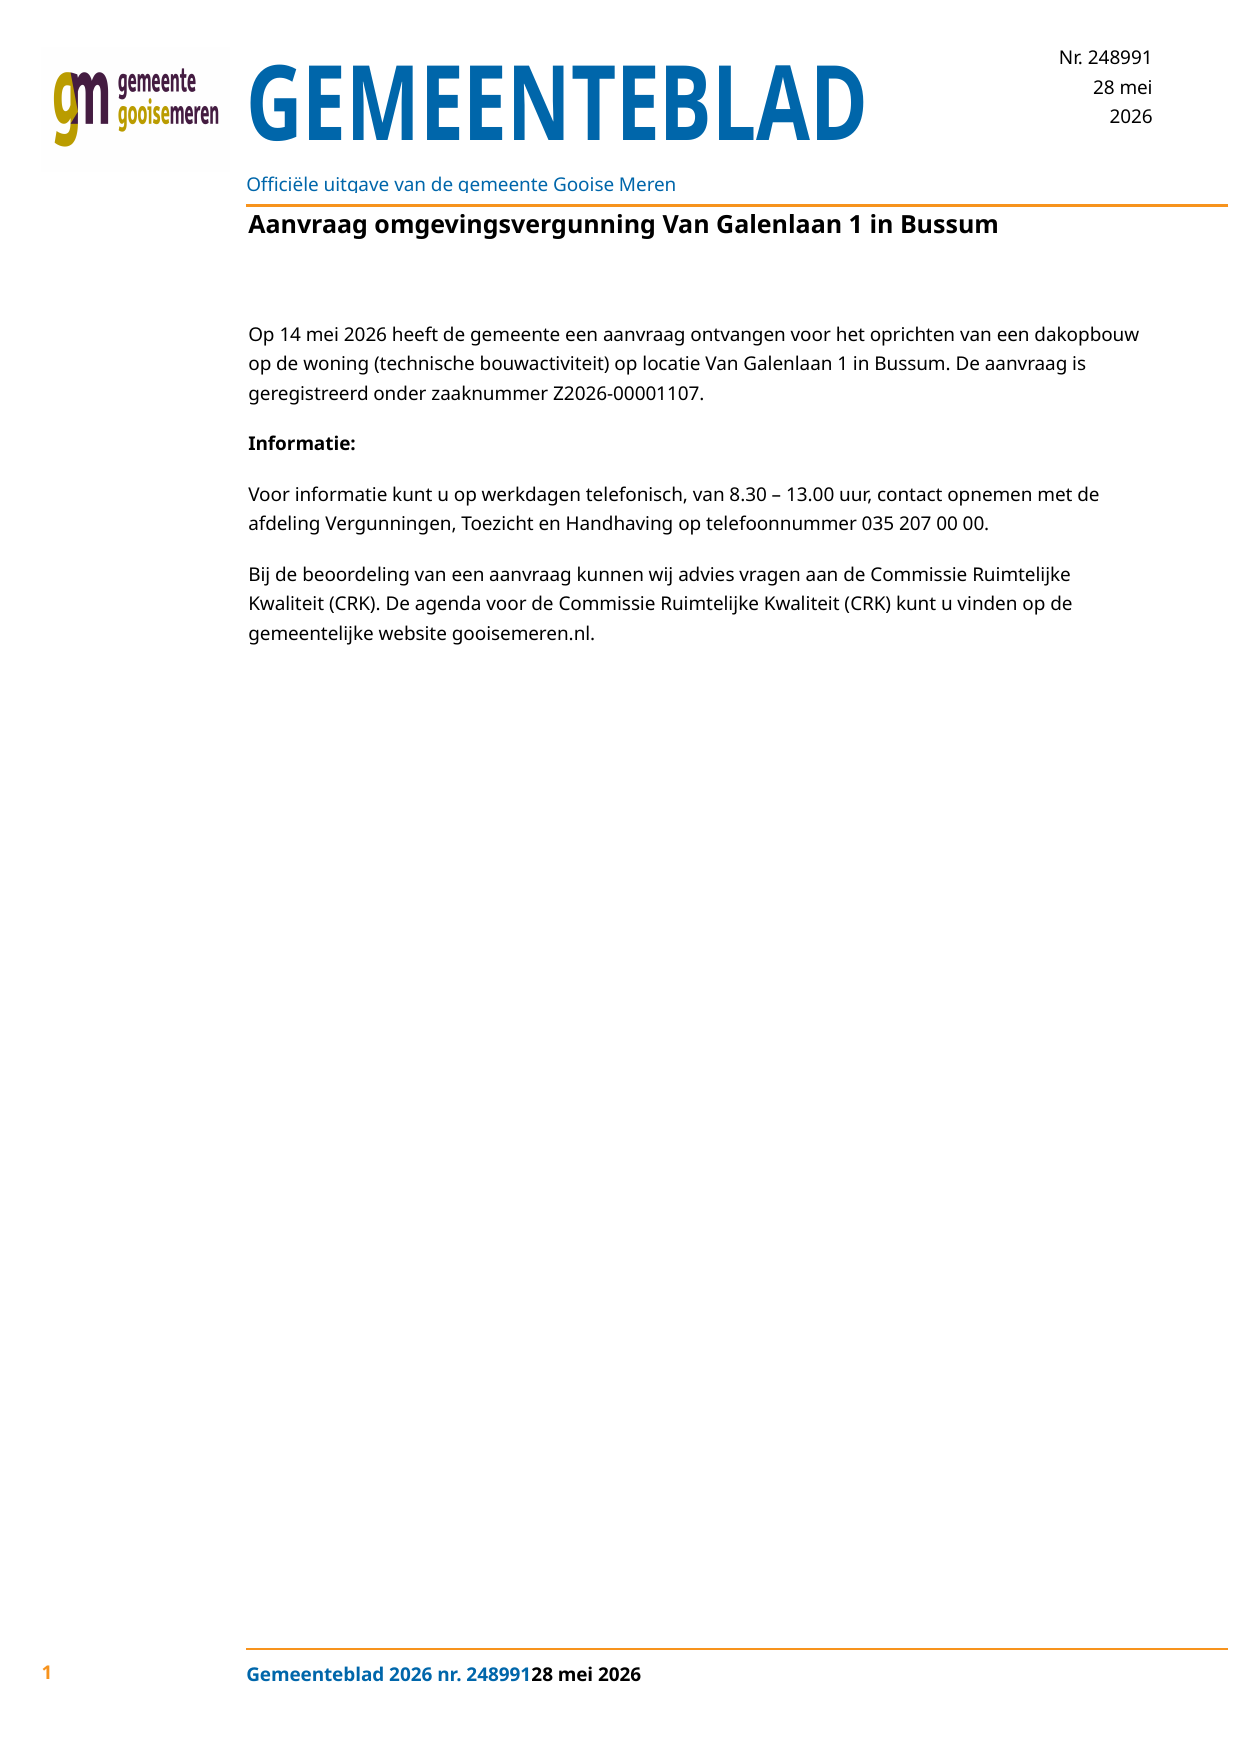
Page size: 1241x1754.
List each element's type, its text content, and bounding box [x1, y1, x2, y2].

text Informatie: [248, 430, 1152, 456]
text Aanvraag omgevingsvergunning Van Galenlaan 1 in Bussum [248, 207, 1152, 241]
text Voor informatie kunt u op werkdagen telefonisch, van 8.30 – 13.00 uur, contact opnemen met de afdeling Vergunningen, Toezicht en Handhaving op telefoonnummer 035 207 00 00. [248, 481, 1152, 536]
text Op 14 mei 2026 heeft de gemeente een aanvraag ontvangen voor het oprichten van een dakopbouw op de woning (technische bouwactiviteit) op locatie Van Galenlaan 1 in Bussum. De aanvraag is geregistreerd onder zaaknummer Z2026-00001107. [248, 321, 1152, 406]
text Bij de beoordeling van een aanvraag kunnen wij advies vragen aan de Commissie Ruimtelijke Kwaliteit (CRK). De agenda voor de Commissie Ruimtelijke Kwaliteit (CRK) kunt u vinden op de gemeentelijke website gooisemeren.nl. [248, 561, 1152, 646]
picture [41, 47, 231, 172]
